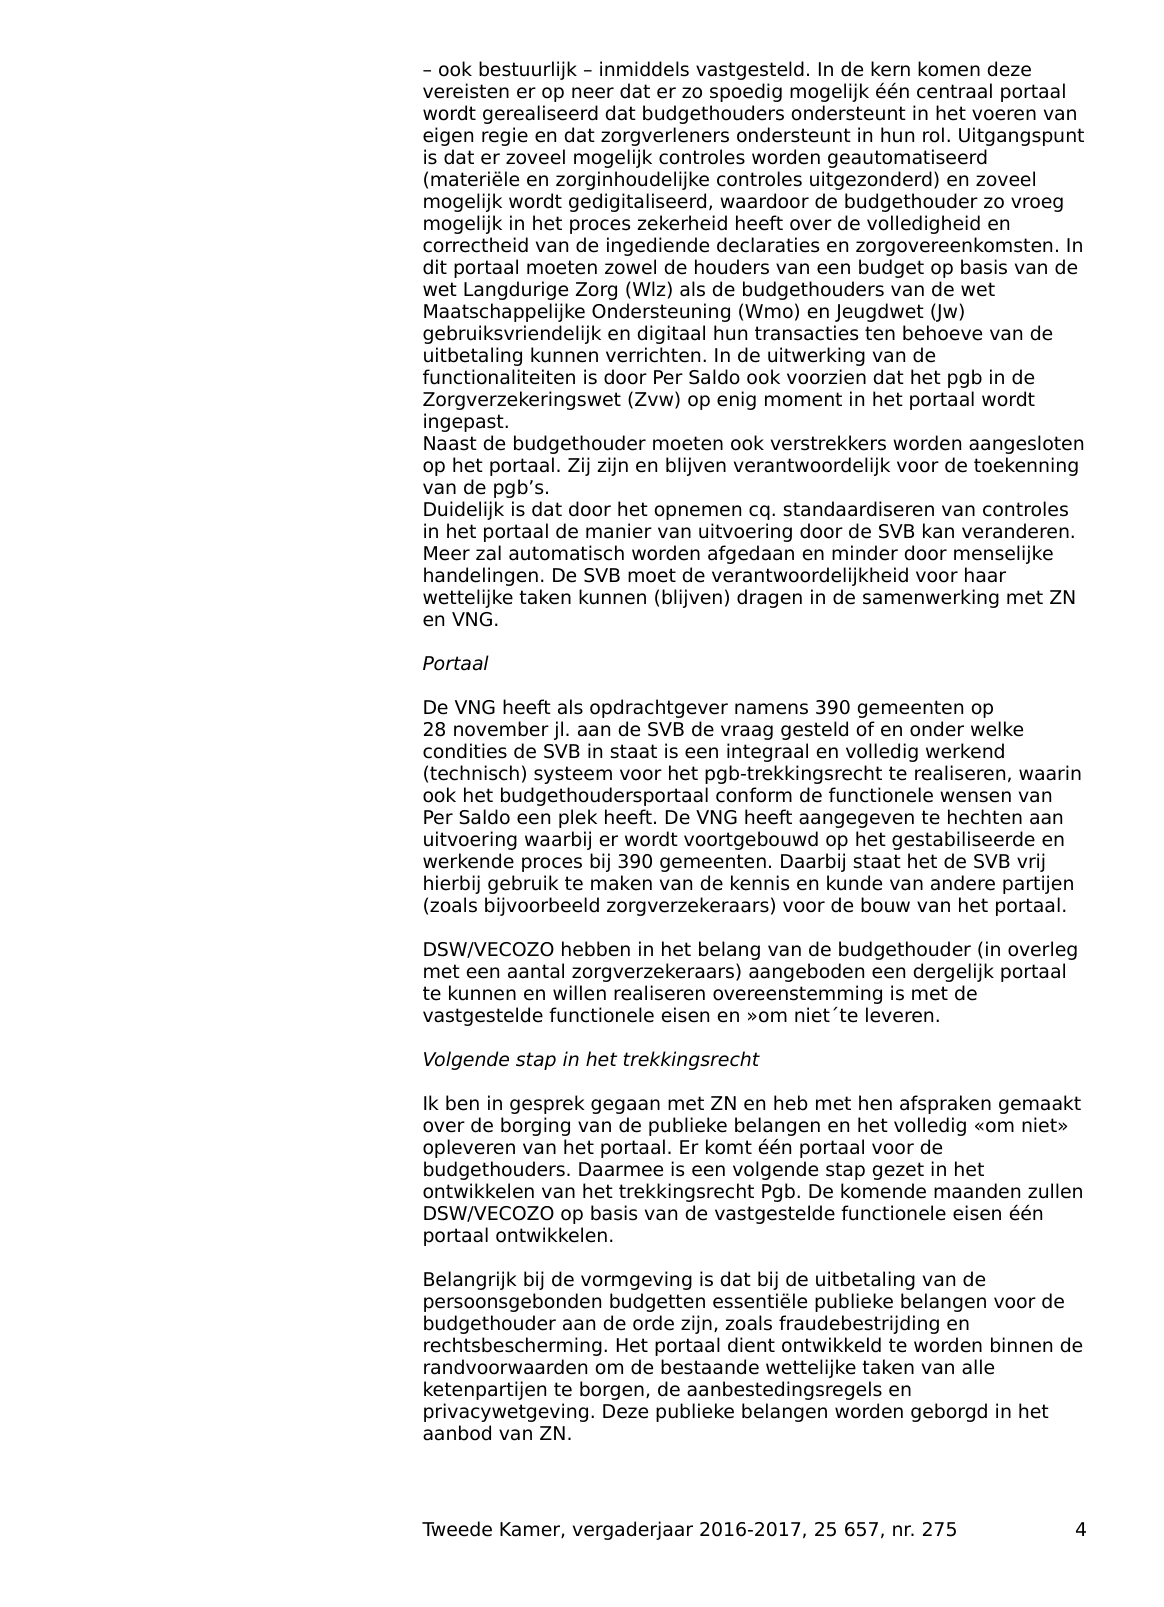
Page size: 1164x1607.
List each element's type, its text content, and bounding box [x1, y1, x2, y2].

text – ook bestuurlijk – inmiddels vastgesteld. In de kern komen deze vereisten er op neer dat er zo spoedig mogelijk één centraal portaal wordt gerealiseerd dat budgethouders ondersteunt in het voeren van eigen regie en dat zorgverleners ondersteunt in hun rol. Uitgangspunt is dat er zoveel mogelijk controles worden geautomatiseerd (materiële en zorginhoudelijke controles uitgezonderd) en zoveel mogelijk wordt gedigitaliseerd, waardoor de budgethouder zo vroeg mogelijk in het proces zekerheid heeft over de volledigheid en correctheid van de ingediende declaraties en zorgovereenkomsten. In dit portaal moeten zowel de houders van een budget op basis van de wet Langdurige Zorg (Wlz) als de budgethouders van de wet Maatschappelijke Ondersteuning (Wmo) en Jeugdwet (Jw) gebruiksvriendelijk en digitaal hun transacties ten behoeve van de uitbetaling kunnen verrichten. In de uitwerking van de functionaliteiten is door Per Saldo ook voorzien dat het pgb in de Zorgverzekeringswet (Zvw) op enig moment in het portaal wordt ingepast. [422, 59, 1087, 433]
subtitle Portaal [422, 653, 1087, 675]
text Belangrijk bij de vormgeving is dat bij de uitbetaling van de persoonsgebonden budgetten essentiële publieke belangen voor de budgethouder aan de orde zijn, zoals fraudebestrijding en rechtsbescherming. Het portaal dient ontwikkeld te worden binnen de randvoorwaarden om de bestaande wettelijke taken van alle ketenpartijen te borgen, de aanbestedingsregels en privacywetgeving. Deze publieke belangen worden geborgd in het aanbod van ZN. [422, 1269, 1087, 1445]
subtitle Volgende stap in het trekkingsrecht [422, 1049, 1087, 1071]
text Naast de budgethouder moeten ook verstrekkers worden aangesloten op het portaal. Zij zijn en blijven verantwoordelijk voor de toekenning van de pgb’s. [422, 433, 1087, 499]
text Duidelijk is dat door het opnemen cq. standaardiseren van controles in het portaal de manier van uitvoering door de SVB kan veranderen. Meer zal automatisch worden afgedaan en minder door menselijke handelingen. De SVB moet de verantwoordelijkheid voor haar wettelijke taken kunnen (blijven) dragen in de samenwerking met ZN en VNG. [422, 499, 1087, 631]
text Ik ben in gesprek gegaan met ZN en heb met hen afspraken gemaakt over de borging van de publieke belangen en het volledig «om niet» opleveren van het portaal. Er komt één portaal voor de budgethouders. Daarmee is een volgende stap gezet in het ontwikkelen van het trekkingsrecht Pgb. De komende maanden zullen DSW/VECOZO op basis van de vastgestelde functionele eisen één portaal ontwikkelen. [422, 1093, 1087, 1247]
text DSW/VECOZO hebben in het belang van de budgethouder (in overleg met een aantal zorgverzekeraars) aangeboden een dergelijk portaal te kunnen en willen realiseren overeenstemming is met de vastgestelde functionele eisen en »om niet´te leveren. [422, 939, 1087, 1027]
text De VNG heeft als opdrachtgever namens 390 gemeenten op 28 november jl. aan de SVB de vraag gesteld of en onder welke condities de SVB in staat is een integraal en volledig werkend (technisch) systeem voor het pgb-trekkingsrecht te realiseren, waarin ook het budgethoudersportaal conform de functionele wensen van Per Saldo een plek heeft. De VNG heeft aangegeven te hechten aan uitvoering waarbij er wordt voortgebouwd op het gestabiliseerde en werkende proces bij 390 gemeenten. Daarbij staat het de SVB vrij hierbij gebruik te maken van de kennis en kunde van andere partijen (zoals bijvoorbeeld zorgverzekeraars) voor de bouw van het portaal. [422, 697, 1087, 917]
